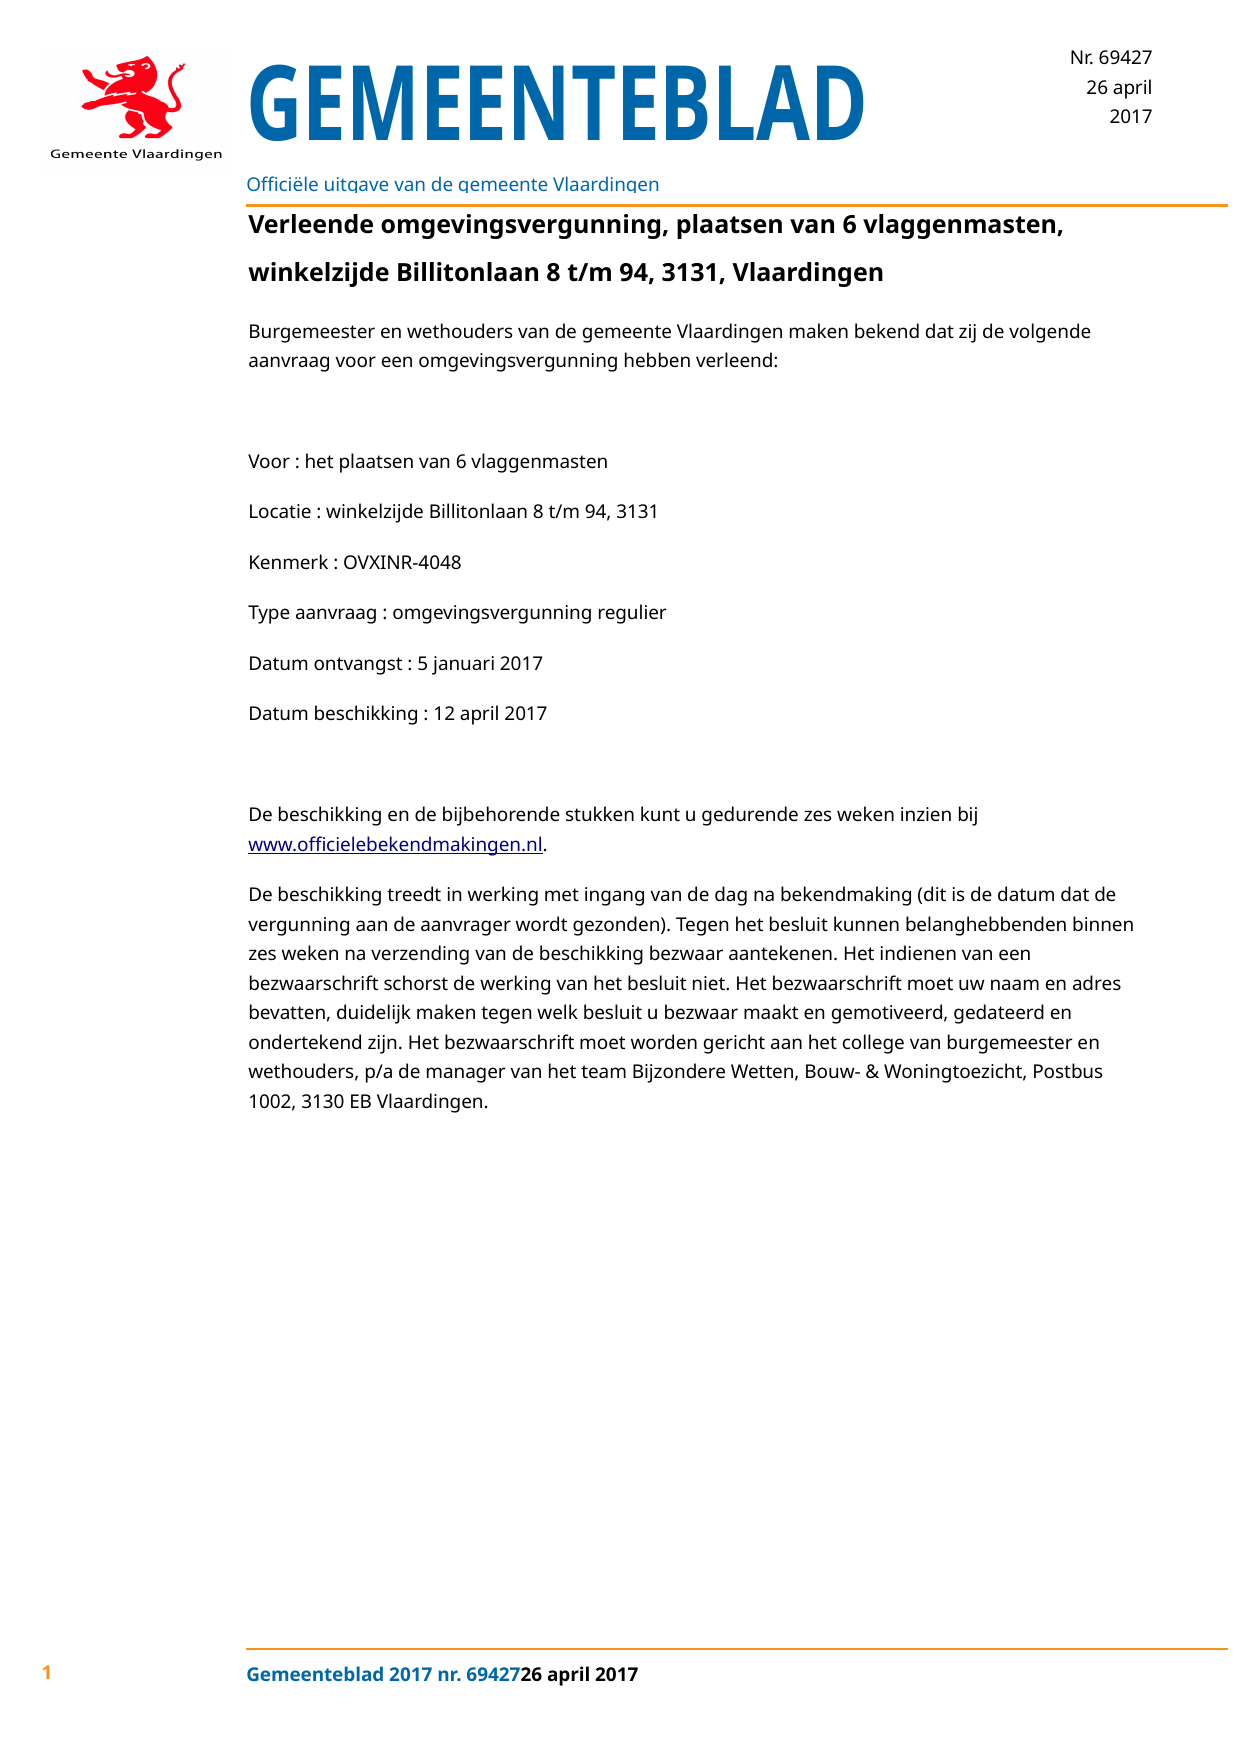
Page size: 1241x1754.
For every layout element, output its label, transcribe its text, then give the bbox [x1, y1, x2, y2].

text De beschikking treedt in werking met ingang van de dag na bekendmaking (dit is de datum dat de vergunning aan de aanvrager wordt gezonden). Tegen het besluit kunnen belanghebbenden binnen zes weken na verzending van de beschikking bezwaar aantekenen. Het indienen van een bezwaarschrift schorst de werking van het besluit niet. Het bezwaarschrift moet uw naam en adres bevatten, duidelijk maken tegen welk besluit u bezwaar maakt en gemotiveerd, gedateerd en ondertekend zijn. Het bezwaarschrift moet worden gericht aan het college van burgemeester en wethouders, p/a de manager van het team Bijzondere Wetten, Bouw- & Woningtoezicht, Postbus 1002, 3130 EB Vlaardingen. [248, 881, 1152, 1114]
text Kenmerk : OVXINR-4048 [248, 549, 1152, 575]
text Locatie : winkelzijde Billitonlaan 8 t/m 94, 3131 [248, 499, 1152, 524]
text Datum ontvangst : 5 januari 2017 [248, 650, 1152, 676]
text Voor : het plaatsen van 6 vlaggenmasten [248, 448, 1152, 474]
picture [41, 47, 231, 172]
text Burgemeester en wethouders van de gemeente Vlaardingen maken bekend dat zij de volgende aanvraag voor een omgevingsvergunning hebben verleend: [248, 318, 1152, 373]
text Type aanvraag : omgevingsvergunning regulier [248, 599, 1152, 625]
text Datum beschikking : 12 april 2017 [248, 700, 1152, 726]
text Verleende omgevingsvergunning, plaatsen van 6 vlaggenmasten, winkelzijde Billitonlaan 8 t/m 94, 3131, Vlaardingen [248, 207, 1152, 288]
text De beschikking en de bijbehorende stukken kunt u gedurende zes weken inzien bij www.officielebekendmakingen.nl. [248, 801, 1152, 857]
